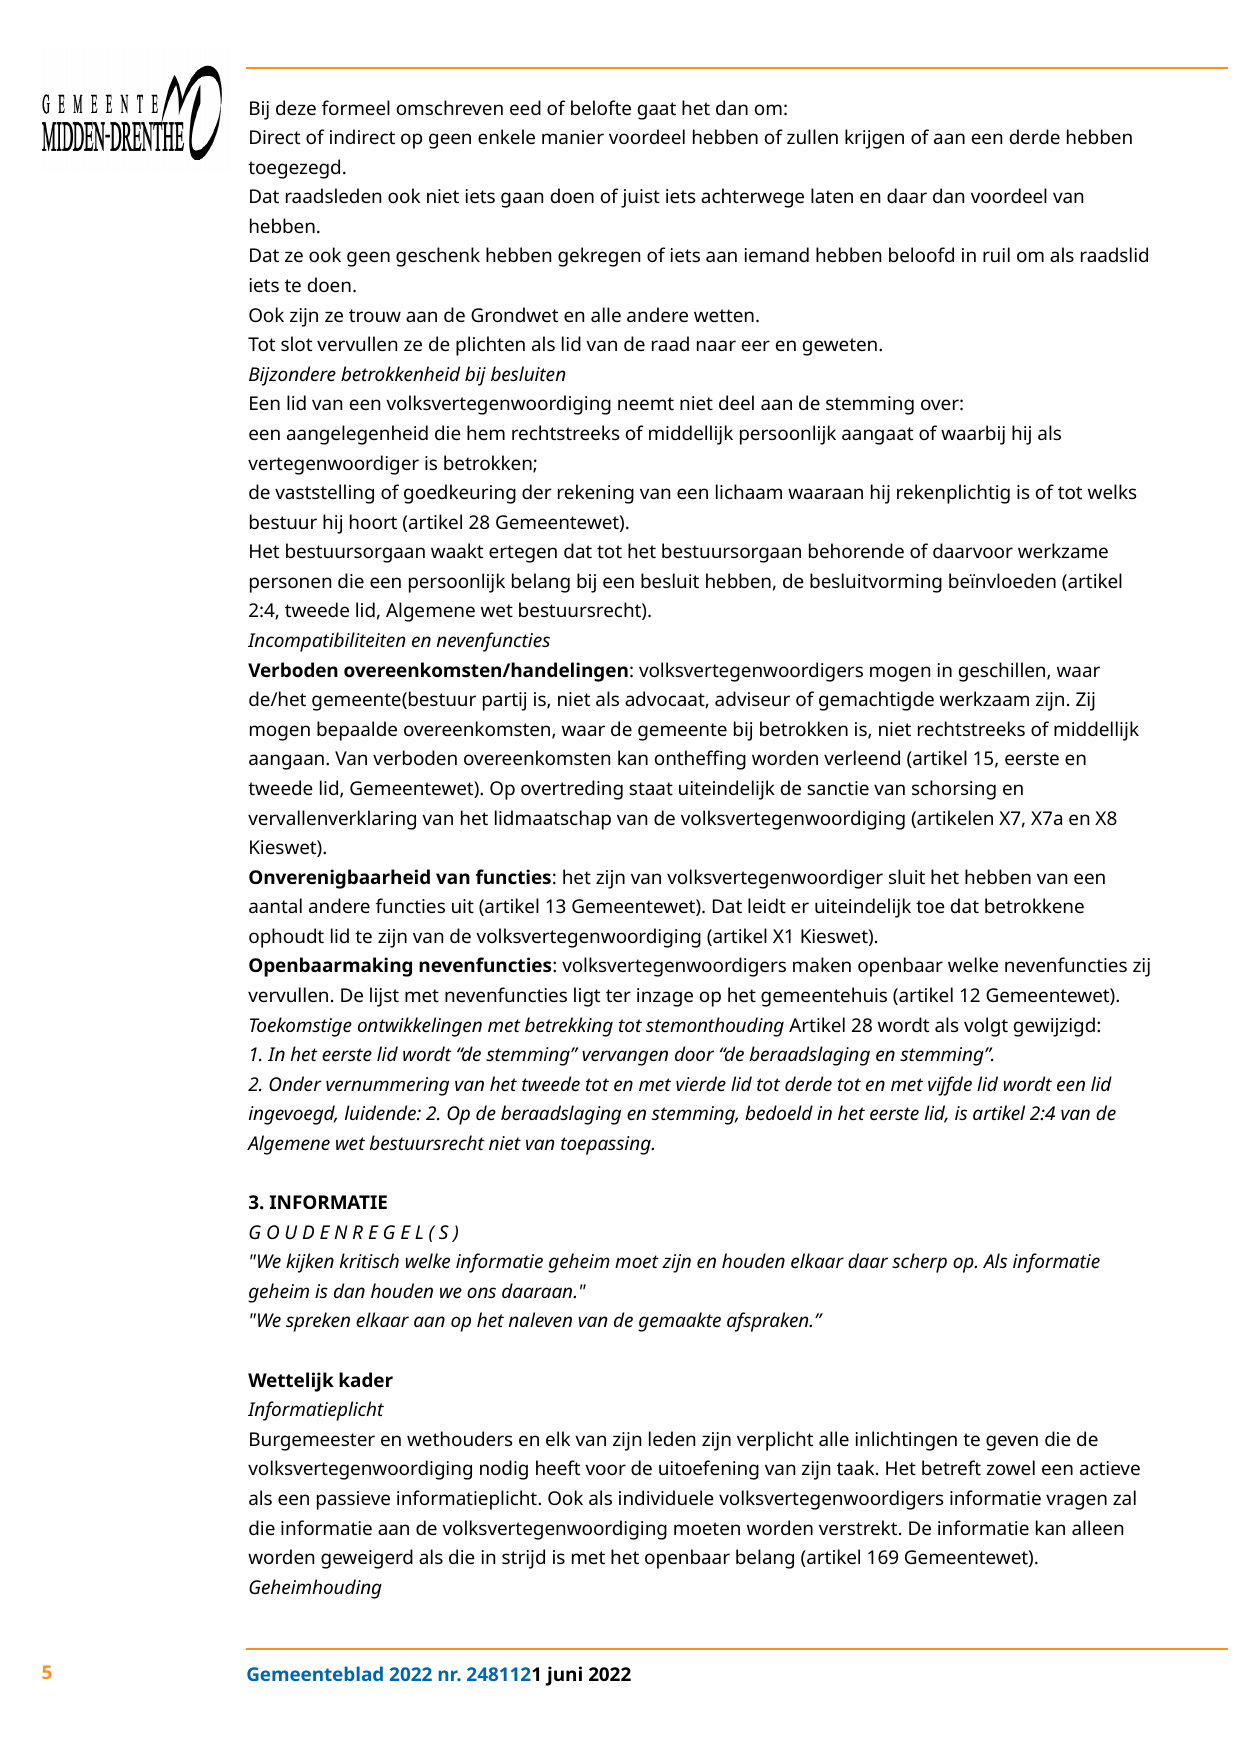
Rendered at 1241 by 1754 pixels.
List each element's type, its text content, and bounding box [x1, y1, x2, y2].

text G O U D E N R E G E L ( S ) [248, 1219, 1152, 1245]
text Incompatibiliteiten en nevenfuncties [248, 627, 1152, 653]
text een aangelegenheid die hem rechtstreeks of middellijk persoonlijk aangaat of waarbij hij als vertegenwoordiger is betrokken; [248, 420, 1152, 476]
text 3. INFORMATIE [248, 1189, 1152, 1215]
text Dat raadsleden ook niet iets gaan doen of juist iets achterwege laten en daar dan voordeel van hebben. [248, 183, 1152, 239]
text Direct of indirect op geen enkele manier voordeel hebben of zullen krijgen of aan een derde hebben toegezegd. [248, 124, 1152, 180]
text Het bestuursorgaan waakt ertegen dat tot het bestuursorgaan behorende of daarvoor werkzame personen die een persoonlijk belang bij een besluit hebben, de besluitvorming beïnvloeden (artikel 2:4, tweede lid, Algemene wet bestuursrecht). [248, 538, 1152, 623]
text Bijzondere betrokkenheid bij besluiten [248, 361, 1152, 387]
text 1. In het eerste lid wordt “de stemming” vervangen door “de beraadslaging en stemming”. [248, 1041, 1152, 1067]
text Verboden overeenkomsten/handelingen: volksvertegenwoordigers mogen in geschillen, waar de/het gemeente(bestuur partij is, niet als advocaat, adviseur of gemachtigde werkzaam zijn. Zij mogen bepaalde overeenkomsten, waar de gemeente bij betrokken is, niet rechtstreeks of middellijk aangaan. Van verboden overeenkomsten kan ontheffing worden verleend (artikel 15, eerste en tweede lid, Gemeentewet). Op overtreding staat uiteindelijk de sanctie van schorsing en vervallenverklaring van het lidmaatschap van de volksvertegenwoordiging (artikelen X7, X7a en X8 Kieswet). [248, 657, 1152, 860]
text Toekomstige ontwikkelingen met betrekking tot stemonthouding Artikel 28 wordt als volgt gewijzigd: [248, 1012, 1152, 1038]
text Onverenigbaarheid van functies: het zijn van volksvertegenwoordiger sluit het hebben van een aantal andere functies uit (artikel 13 Gemeentewet). Dat leidt er uiteindelijk toe dat betrokkene ophoudt lid te zijn van de volksvertegenwoordiging (artikel X1 Kieswet). [248, 864, 1152, 949]
text Geheimhouding [248, 1574, 1152, 1600]
text Wettelijk kader [248, 1367, 1152, 1393]
text Openbaarmaking nevenfuncties: volksvertegenwoordigers maken openbaar welke nevenfuncties zij vervullen. De lijst met nevenfuncties ligt ter inzage op het gemeentehuis (artikel 12 Gemeentewet). [248, 953, 1152, 1008]
text Burgemeester en wethouders en elk van zijn leden zijn verplicht alle inlichtingen te geven die de volksvertegenwoordiging nodig heeft voor de uitoefening van zijn taak. Het betreft zowel een actieve als een passieve informatieplicht. Ook als individuele volksvertegenwoordigers informatie vragen zal die informatie aan de volksvertegenwoordiging moeten worden verstrekt. De informatie kan alleen worden geweigerd als die in strijd is met het openbaar belang (artikel 169 Gemeentewet). [248, 1426, 1152, 1570]
text Bij deze formeel omschreven eed of belofte gaat het dan om: [248, 95, 1152, 121]
text Tot slot vervullen ze de plichten als lid van de raad naar eer en geweten. [248, 331, 1152, 357]
text "We kijken kritisch welke informatie geheim moet zijn en houden elkaar daar scherp op. Als informatie geheim is dan houden we ons daaraan." [248, 1248, 1152, 1304]
text Ook zijn ze trouw aan de Grondwet en alle andere wetten. [248, 302, 1152, 328]
text de vaststelling of goedkeuring der rekening van een lichaam waaraan hij rekenplichtig is of tot welks bestuur hij hoort (artikel 28 Gemeentewet). [248, 479, 1152, 535]
text Dat ze ook geen geschenk hebben gekregen of iets aan iemand hebben beloofd in ruil om als raadslid iets te doen. [248, 243, 1152, 298]
text Een lid van een volksvertegenwoordiging neemt niet deel aan de stemming over: [248, 391, 1152, 416]
text 2. Onder vernummering van het tweede tot en met vierde lid tot derde tot en met vijfde lid wordt een lid ingevoegd, luidende: 2. Op de beraadslaging en stemming, bedoeld in het eerste lid, is artikel 2:4 van de Algemene wet bestuursrecht niet van toepassing. [248, 1071, 1152, 1156]
picture [41, 47, 231, 172]
text "We spreken elkaar aan op het naleven van de gemaakte afspraken.” [248, 1308, 1152, 1333]
text Informatieplicht [248, 1396, 1152, 1422]
